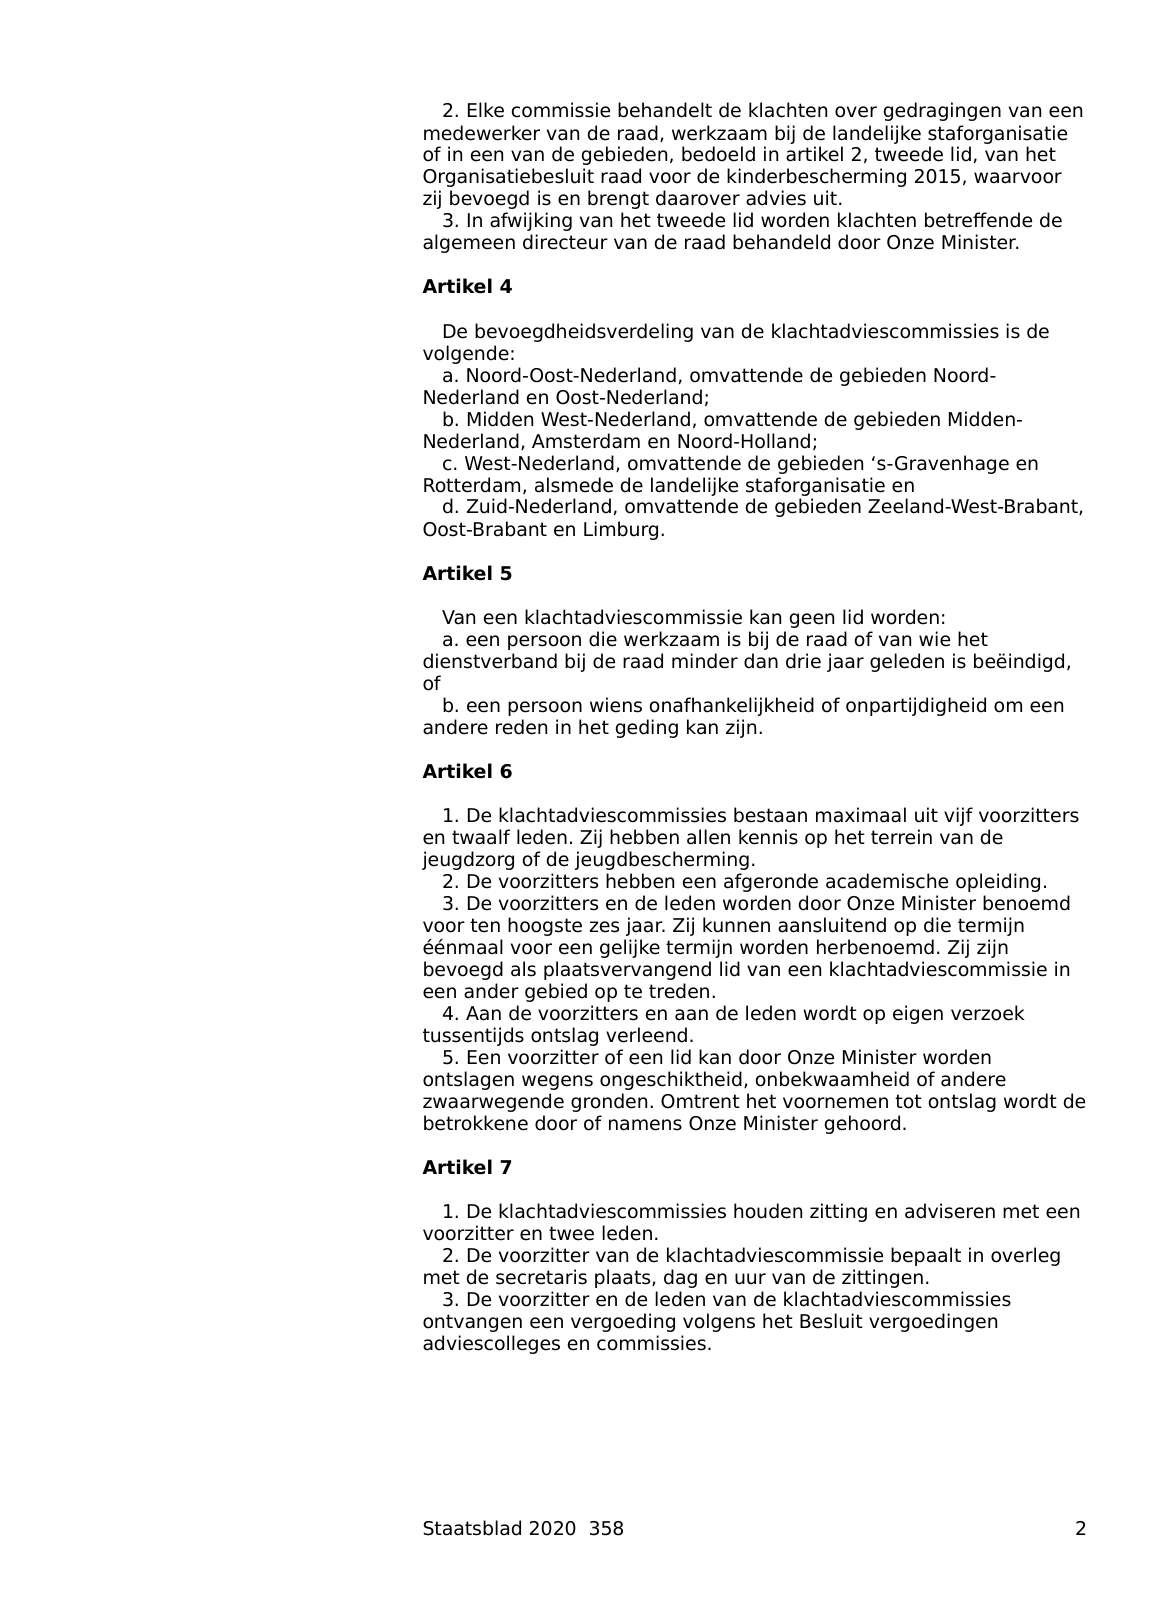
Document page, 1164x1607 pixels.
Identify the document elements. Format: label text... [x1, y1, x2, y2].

text a. Noord-Oost-Nederland, omvattende de gebieden Noord-Nederland en Oost-Nederland; [422, 364, 1087, 408]
text d. Zuid-Nederland, omvattende de gebieden Zeeland-West-Brabant, Oost-Brabant en Limburg. [422, 496, 1087, 540]
text 2. De voorzitters hebben een afgeronde academische opleiding. [422, 871, 1087, 893]
text 3. In afwijking van het tweede lid worden klachten betreffende de algemeen directeur van de raad behandeld door Onze Minister. [422, 210, 1087, 254]
text 3. De voorzitters en de leden worden door Onze Minister benoemd voor ten hoogste zes jaar. Zij kunnen aansluitend op die termijn éénmaal voor een gelijke termijn worden herbenoemd. Zij zijn bevoegd als plaatsvervangend lid van een klachtadviescommissie in een ander gebied op te treden. [422, 893, 1087, 1003]
text De bevoegdheidsverdeling van de klachtadviescommissies is de volgende: [422, 321, 1087, 364]
text 4. Aan de voorzitters en aan de leden wordt op eigen verzoek tussentijds ontslag verleend. [422, 1003, 1087, 1047]
subtitle Artikel 7 [422, 1157, 1087, 1179]
subtitle Artikel 6 [422, 761, 1087, 783]
text 1. De klachtadviescommissies houden zitting en adviseren met een voorzitter en twee leden. [422, 1201, 1087, 1245]
subtitle Artikel 5 [422, 563, 1087, 584]
text 2. Elke commissie behandelt de klachten over gedragingen van een medewerker van de raad, werkzaam bij de landelijke staforganisatie of in een van de gebieden, bedoeld in artikel 2, tweede lid, van het Organisatiebesluit raad voor de kinderbescherming 2015, waarvoor zij bevoegd is en brengt daarover advies uit. [422, 100, 1087, 210]
text 2. De voorzitter van de klachtadviescommissie bepaalt in overleg met de secretaris plaats, dag en uur van de zittingen. [422, 1245, 1087, 1289]
text b. een persoon wiens onafhankelijkheid of onpartijdigheid om een andere reden in het geding kan zijn. [422, 695, 1087, 739]
text 1. De klachtadviescommissies bestaan maximaal uit vijf voorzitters en twaalf leden. Zij hebben allen kennis op het terrein van de jeugdzorg of de jeugdbescherming. [422, 805, 1087, 871]
text b. Midden West-Nederland, omvattende de gebieden Midden-Nederland, Amsterdam en Noord-Holland; [422, 408, 1087, 452]
text 3. De voorzitter en de leden van de klachtadviescommissies ontvangen een vergoeding volgens het Besluit vergoedingen adviescolleges en commissies. [422, 1289, 1087, 1355]
text 5. Een voorzitter of een lid kan door Onze Minister worden ontslagen wegens ongeschiktheid, onbekwaamheid of andere zwaarwegende gronden. Omtrent het voornemen tot ontslag wordt de betrokkene door of namens Onze Minister gehoord. [422, 1047, 1087, 1135]
text Van een klachtadviescommissie kan geen lid worden: [422, 607, 1087, 629]
text c. West-Nederland, omvattende de gebieden ‘s-Gravenhage en Rotterdam, alsmede de landelijke staforganisatie en [422, 452, 1087, 496]
subtitle Artikel 4 [422, 276, 1087, 298]
text a. een persoon die werkzaam is bij de raad of van wie het dienstverband bij de raad minder dan drie jaar geleden is beëindigd, of [422, 629, 1087, 695]
